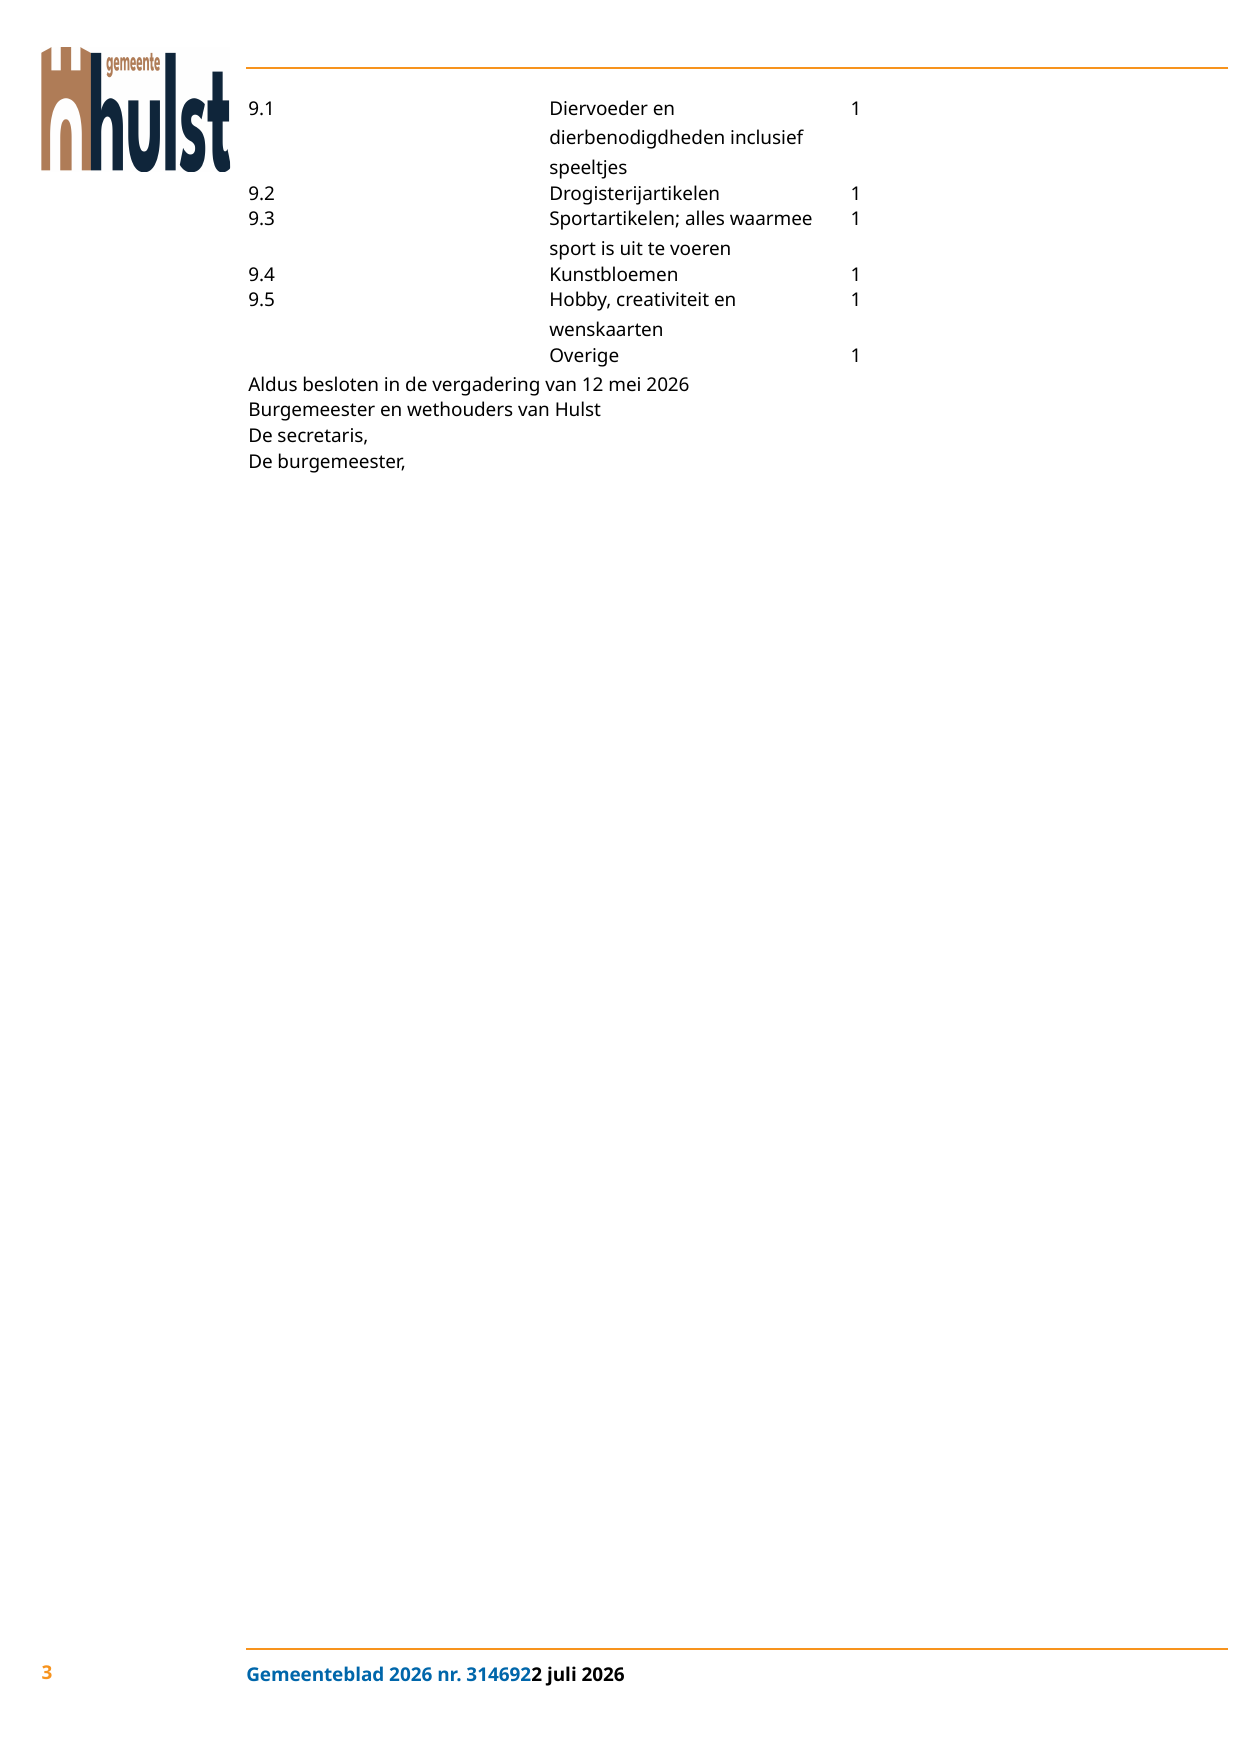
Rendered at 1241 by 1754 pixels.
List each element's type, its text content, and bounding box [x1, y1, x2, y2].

table_cell Kunstbloemen [549, 261, 850, 286]
table_cell Sportartikelen; alles waarmee sport is uit te voeren [549, 205, 850, 261]
table_cell Hobby, creativiteit en wenskaarten [549, 286, 850, 342]
table_cell 1 [850, 261, 1152, 286]
table_cell Diervoeder en dierbenodigdheden inclusief speeltjes [549, 95, 850, 180]
table_cell 9.4 [248, 261, 549, 286]
table_cell 9.3 [248, 205, 549, 261]
picture [41, 47, 231, 172]
table_cell 1 [850, 95, 1152, 180]
text De secretaris, [248, 422, 1152, 448]
table_cell Overige [549, 342, 850, 367]
table_cell 1 [850, 286, 1152, 342]
table_cell Drogisterijartikelen [549, 180, 850, 205]
table_cell 1 [850, 342, 1152, 367]
table_cell 9.2 [248, 180, 549, 205]
table_cell 9.5 [248, 286, 549, 342]
table_cell [248, 342, 549, 367]
text De burgemeester, [248, 448, 1152, 474]
text Burgemeester en wethouders van Hulst [248, 396, 1152, 422]
table_cell 1 [850, 205, 1152, 261]
table_cell 1 [850, 180, 1152, 205]
table_cell 9.1 [248, 95, 549, 180]
text Aldus besloten in de vergadering van 12 mei 2026 [248, 371, 1152, 396]
